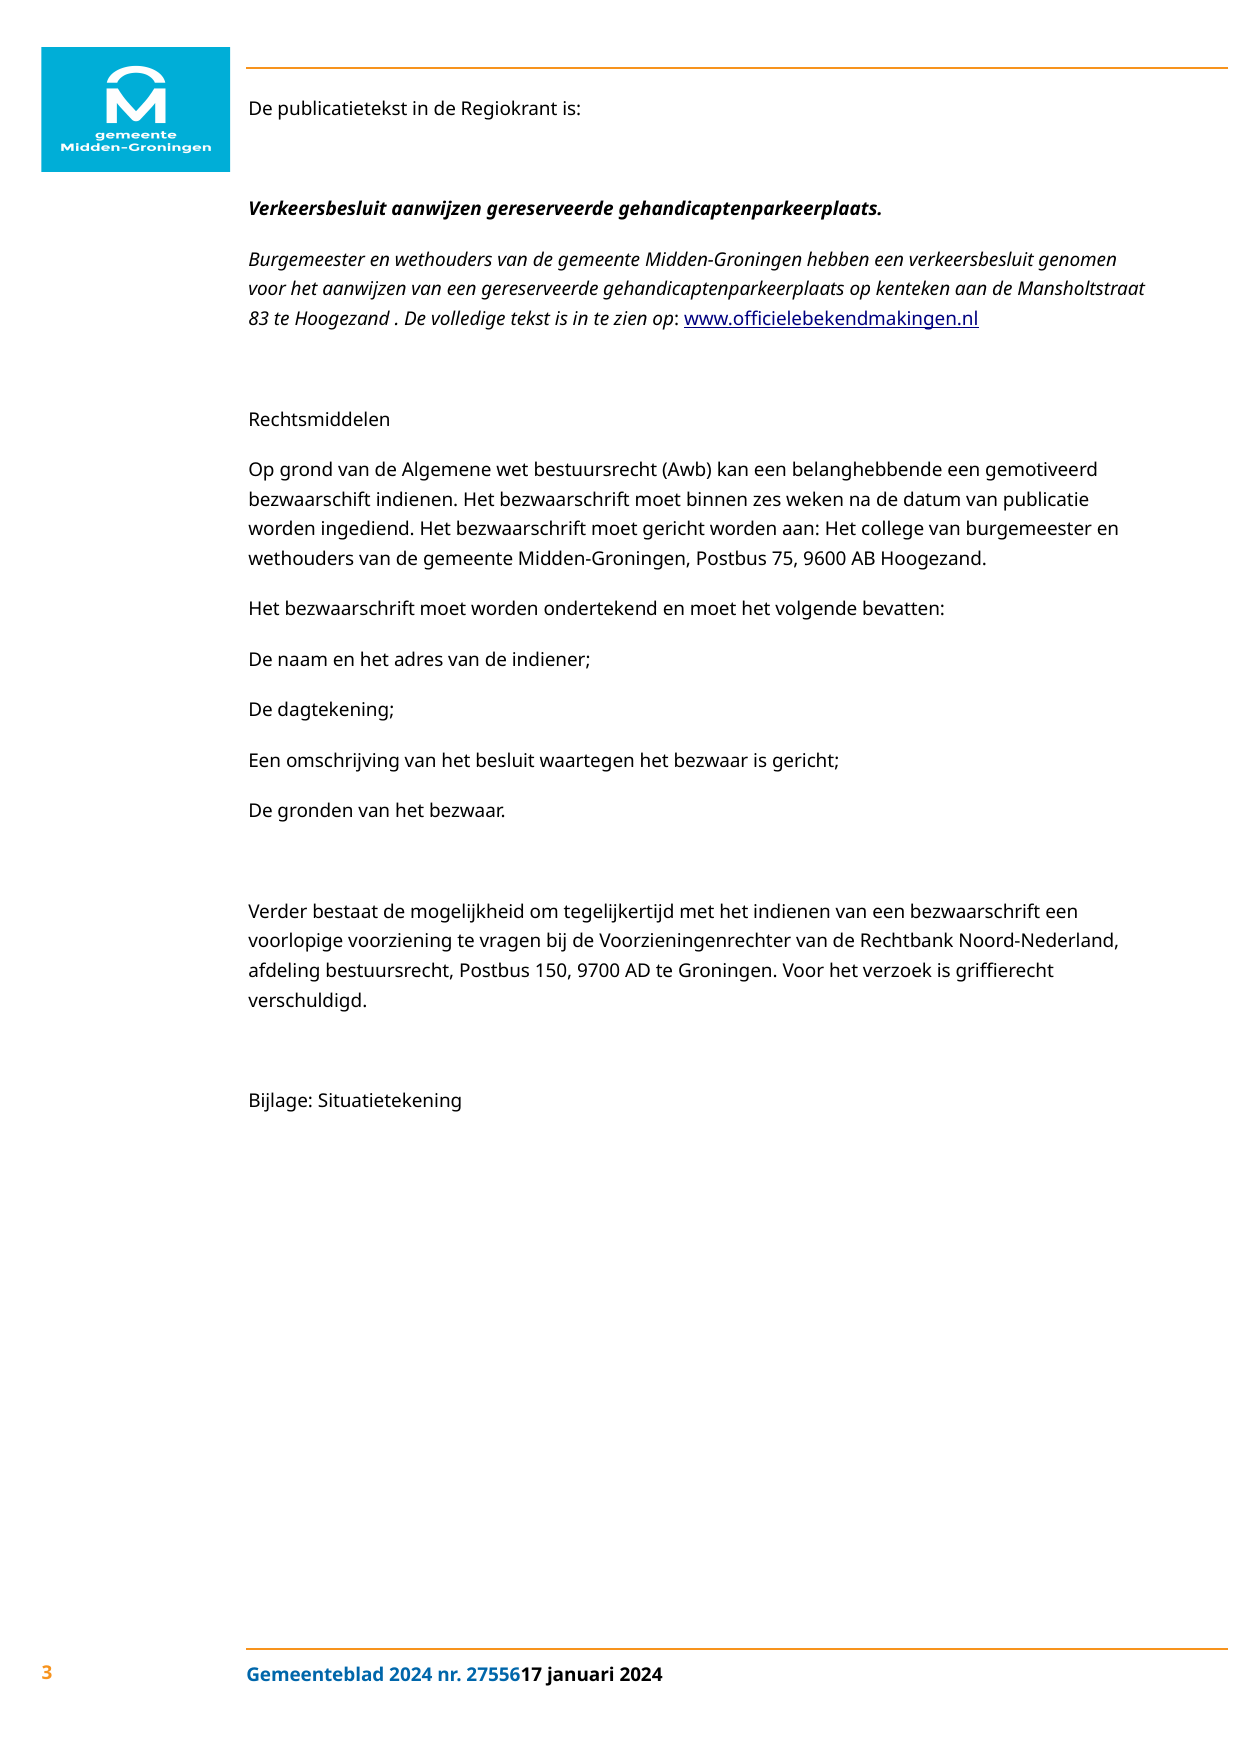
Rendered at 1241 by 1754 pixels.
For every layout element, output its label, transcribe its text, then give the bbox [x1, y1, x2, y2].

text Een omschrijving van het besluit waartegen het bezwaar is gericht; [248, 747, 1152, 773]
text Het bezwaarschrift moet worden ondertekend en moet het volgende bevatten: [248, 596, 1152, 621]
picture [184, 146, 190, 153]
text De naam en het adres van de indiener; [248, 646, 1152, 672]
text Rechtsmiddelen [248, 406, 1152, 432]
text Op grond van de Algemene wet bestuursrecht (Awb) kan een belanghebbende een gemotiveerd bezwaarschift indienen. Het bezwaarschrift moet binnen zes weken na de datum van publicatie worden ingediend. Het bezwaarschrift moet gericht worden aan: Het college van burgemeester en wethouders van de gemeente Midden-Groningen, Postbus 75, 9600 AB Hoogezand. [248, 456, 1152, 571]
picture [108, 66, 164, 82]
text De gronden van het bezwaar. [248, 797, 1152, 823]
text De dagtekening; [248, 696, 1152, 722]
text Bijlage: Situatietekening [248, 1088, 1152, 1113]
picture [107, 89, 165, 122]
text Burgemeester en wethouders van de gemeente Midden-Groningen hebben een verkeersbesluit genomen voor het aanwijzen van een gereserveerde gehandicaptenparkeerplaats op kenteken aan de Mansholtstraat 83 te Hoogezand . De volledige tekst is in te zien op: www.officielebekendmakingen.nl [248, 246, 1152, 331]
text Verder bestaat de mogelijkheid om tegelijkertijd met het indienen van een bezwaarschrift een voorlopige voorziening te vragen bij de Voorzieningenrechter van de Rechtbank Noord-Nederland, afdeling bestuursrecht, Postbus 150, 9700 AD te Groningen. Voor het verzoek is griffierecht verschuldigd. [248, 898, 1152, 1013]
text Verkeersbesluit aanwijzen gereserveerde gehandicaptenparkeerplaats. [248, 196, 1152, 221]
text De publicatietekst in de Regiokrant is: [248, 95, 1152, 121]
